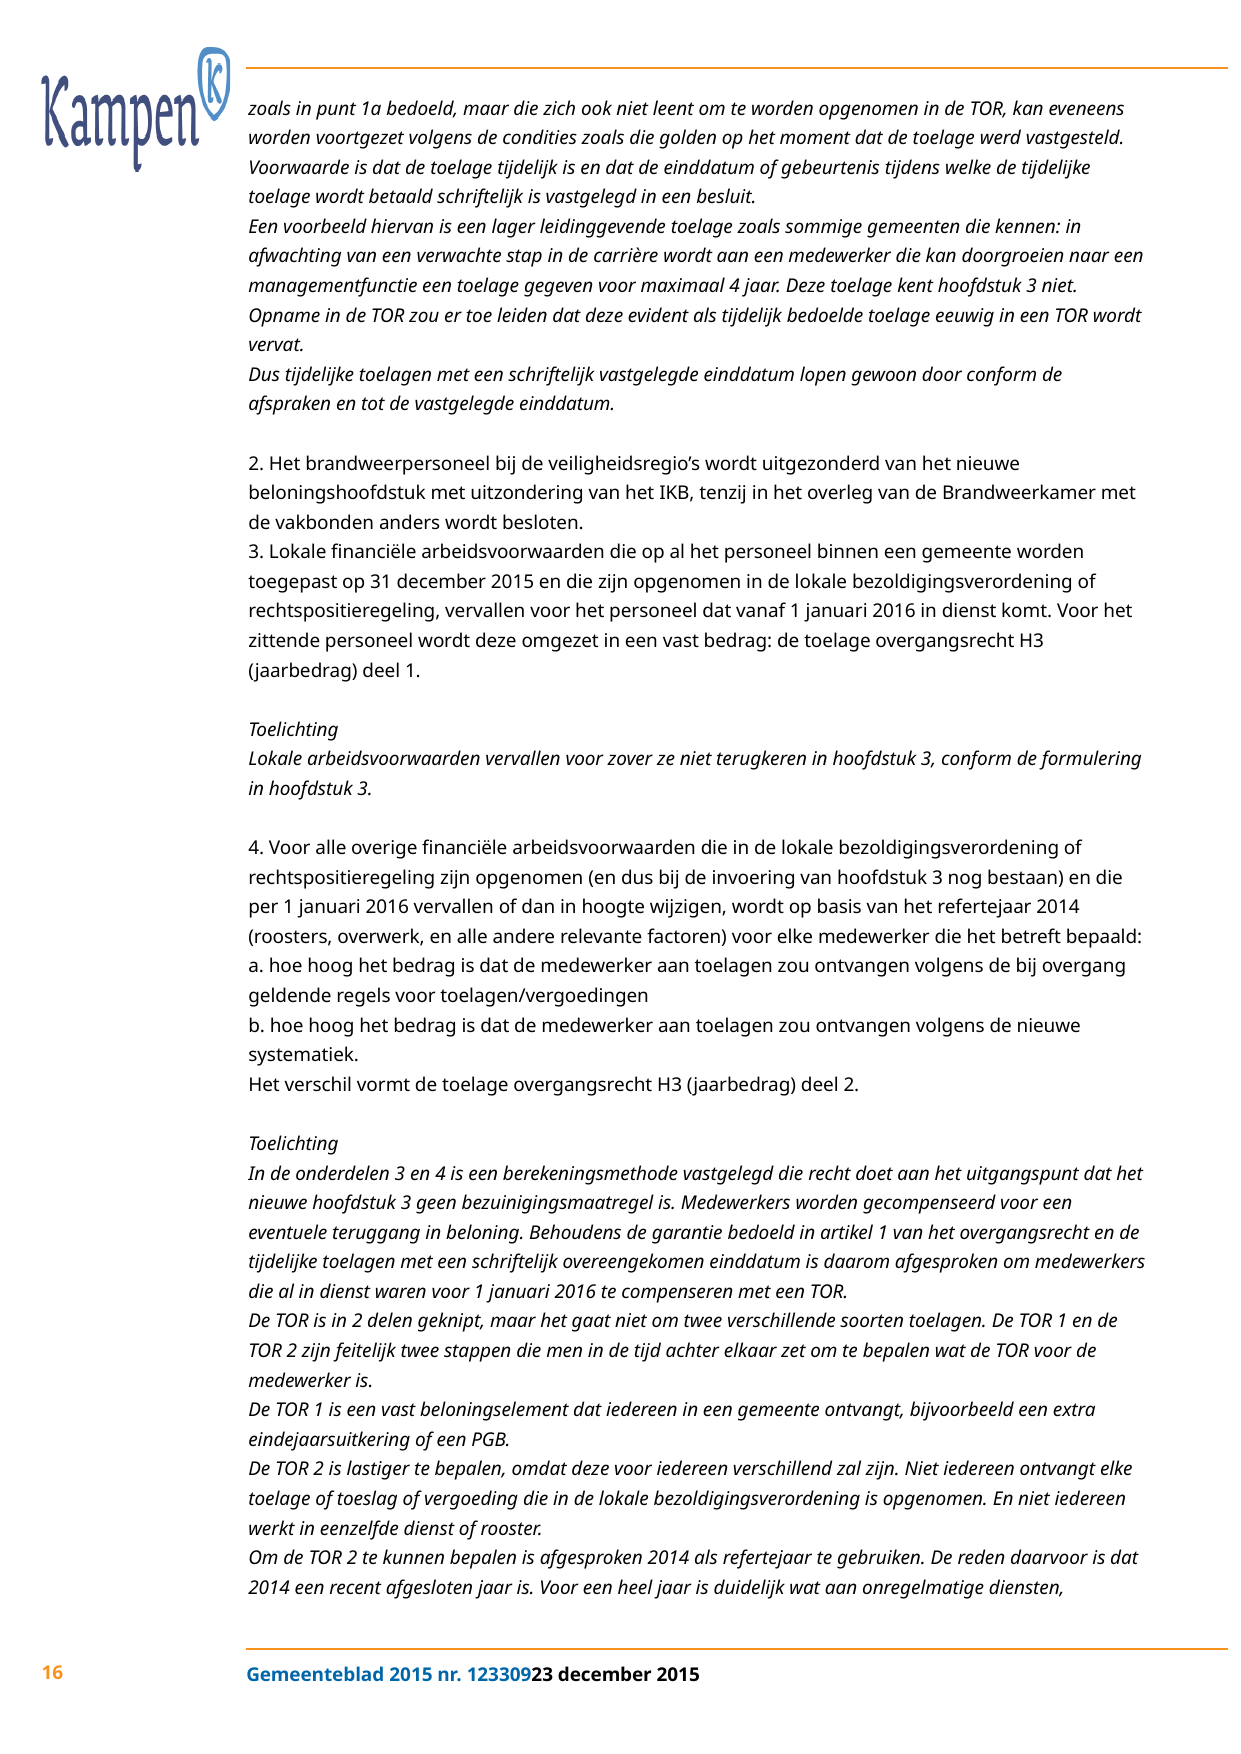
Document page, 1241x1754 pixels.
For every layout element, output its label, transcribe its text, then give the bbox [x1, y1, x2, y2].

text Toelichting [248, 1130, 1152, 1156]
text Toelichting [248, 716, 1152, 742]
text Lokale arbeidsvoorwaarden vervallen voor zover ze niet terugkeren in hoofdstuk 3, conform de formulering in hoofdstuk 3. [248, 746, 1152, 801]
text De TOR is in 2 delen geknipt, maar het gaat niet om twee verschillende soorten toelagen. De TOR 1 en de TOR 2 zijn feitelijk twee stappen die men in de tijd achter elkaar zet om te bepalen wat de TOR voor de medewerker is. [248, 1308, 1152, 1393]
text 2. Het brandweerpersoneel bij de veiligheidsregio’s wordt uitgezonderd van het nieuwe beloningshoofdstuk met uitzondering van het IKB, tenzij in het overleg van de Brandweerkamer met de vakbonden anders wordt besloten. [248, 450, 1152, 535]
text Dus tijdelijke toelagen met een schriftelijk vastgelegde einddatum lopen gewoon door conform de afspraken en tot de vastgelegde einddatum. [248, 361, 1152, 416]
text a. hoe hoog het bedrag is dat de medewerker aan toelagen zou ontvangen volgens de bij overgang geldende regels voor toelagen/vergoedingen [248, 953, 1152, 1008]
text Een voorbeeld hiervan is een lager leidinggevende toelage zoals sommige gemeenten die kennen: in afwachting van een verwachte stap in de carrière wordt aan een medewerker die kan doorgroeien naar een managementfunctie een toelage gegeven voor maximaal 4 jaar. Deze toelage kent hoofdstuk 3 niet. Opname in de TOR zou er toe leiden dat deze evident als tijdelijk bedoelde toelage eeuwig in een TOR wordt vervat. [248, 213, 1152, 357]
picture [41, 47, 231, 172]
text Het verschil vormt de toelage overgangsrecht H3 (jaarbedrag) deel 2. [248, 1071, 1152, 1097]
text De TOR 1 is een vast beloningselement dat iedereen in een gemeente ontvangt, bijvoorbeeld een extra eindejaarsuitkering of een PGB. [248, 1396, 1152, 1452]
text In de onderdelen 3 en 4 is een berekeningsmethode vastgelegd die recht doet aan het uitgangspunt dat het nieuwe hoofdstuk 3 geen bezuinigingsmaatregel is. Medewerkers worden gecompenseerd voor een eventuele teruggang in beloning. Behoudens de garantie bedoeld in artikel 1 van het overgangsrecht en de tijdelijke toelagen met een schriftelijk overeengekomen einddatum is daarom afgesproken om medewerkers die al in dienst waren voor 1 januari 2016 te compenseren met een TOR. [248, 1160, 1152, 1304]
text b. hoe hoog het bedrag is dat de medewerker aan toelagen zou ontvangen volgens de nieuwe systematiek. [248, 1012, 1152, 1067]
text 3. Lokale financiële arbeidsvoorwaarden die op al het personeel binnen een gemeente worden toegepast op 31 december 2015 en die zijn opgenomen in de lokale bezoldigingsverordening of rechtspositieregeling, vervallen voor het personeel dat vanaf 1 januari 2016 in dienst komt. Voor het zittende personeel wordt deze omgezet in een vast bedrag: de toelage overgangsrecht H3 (jaarbedrag) deel 1. [248, 538, 1152, 683]
text zoals in punt 1a bedoeld, maar die zich ook niet leent om te worden opgenomen in de TOR, kan eveneens worden voortgezet volgens de condities zoals die golden op het moment dat de toelage werd vastgesteld. Voorwaarde is dat de toelage tijdelijk is en dat de einddatum of gebeurtenis tijdens welke de tijdelijke toelage wordt betaald schriftelijk is vastgelegd in een besluit. [248, 95, 1152, 209]
text 4. Voor alle overige financiële arbeidsvoorwaarden die in de lokale bezoldigingsverordening of rechtspositieregeling zijn opgenomen (en dus bij de invoering van hoofdstuk 3 nog bestaan) en die per 1 januari 2016 vervallen of dan in hoogte wijzigen, wordt op basis van het refertejaar 2014 (roosters, overwerk, en alle andere relevante factoren) voor elke medewerker die het betreft bepaald: [248, 834, 1152, 949]
text Om de TOR 2 te kunnen bepalen is afgesproken 2014 als refertejaar te gebruiken. De reden daarvoor is dat 2014 een recent afgesloten jaar is. Voor een heel jaar is duidelijk wat aan onregelmatige diensten, [248, 1544, 1152, 1600]
text De TOR 2 is lastiger te bepalen, omdat deze voor iedereen verschillend zal zijn. Niet iedereen ontvangt elke toelage of toeslag of vergoeding die in de lokale bezoldigingsverordening is opgenomen. En niet iedereen werkt in eenzelfde dienst of rooster. [248, 1456, 1152, 1541]
